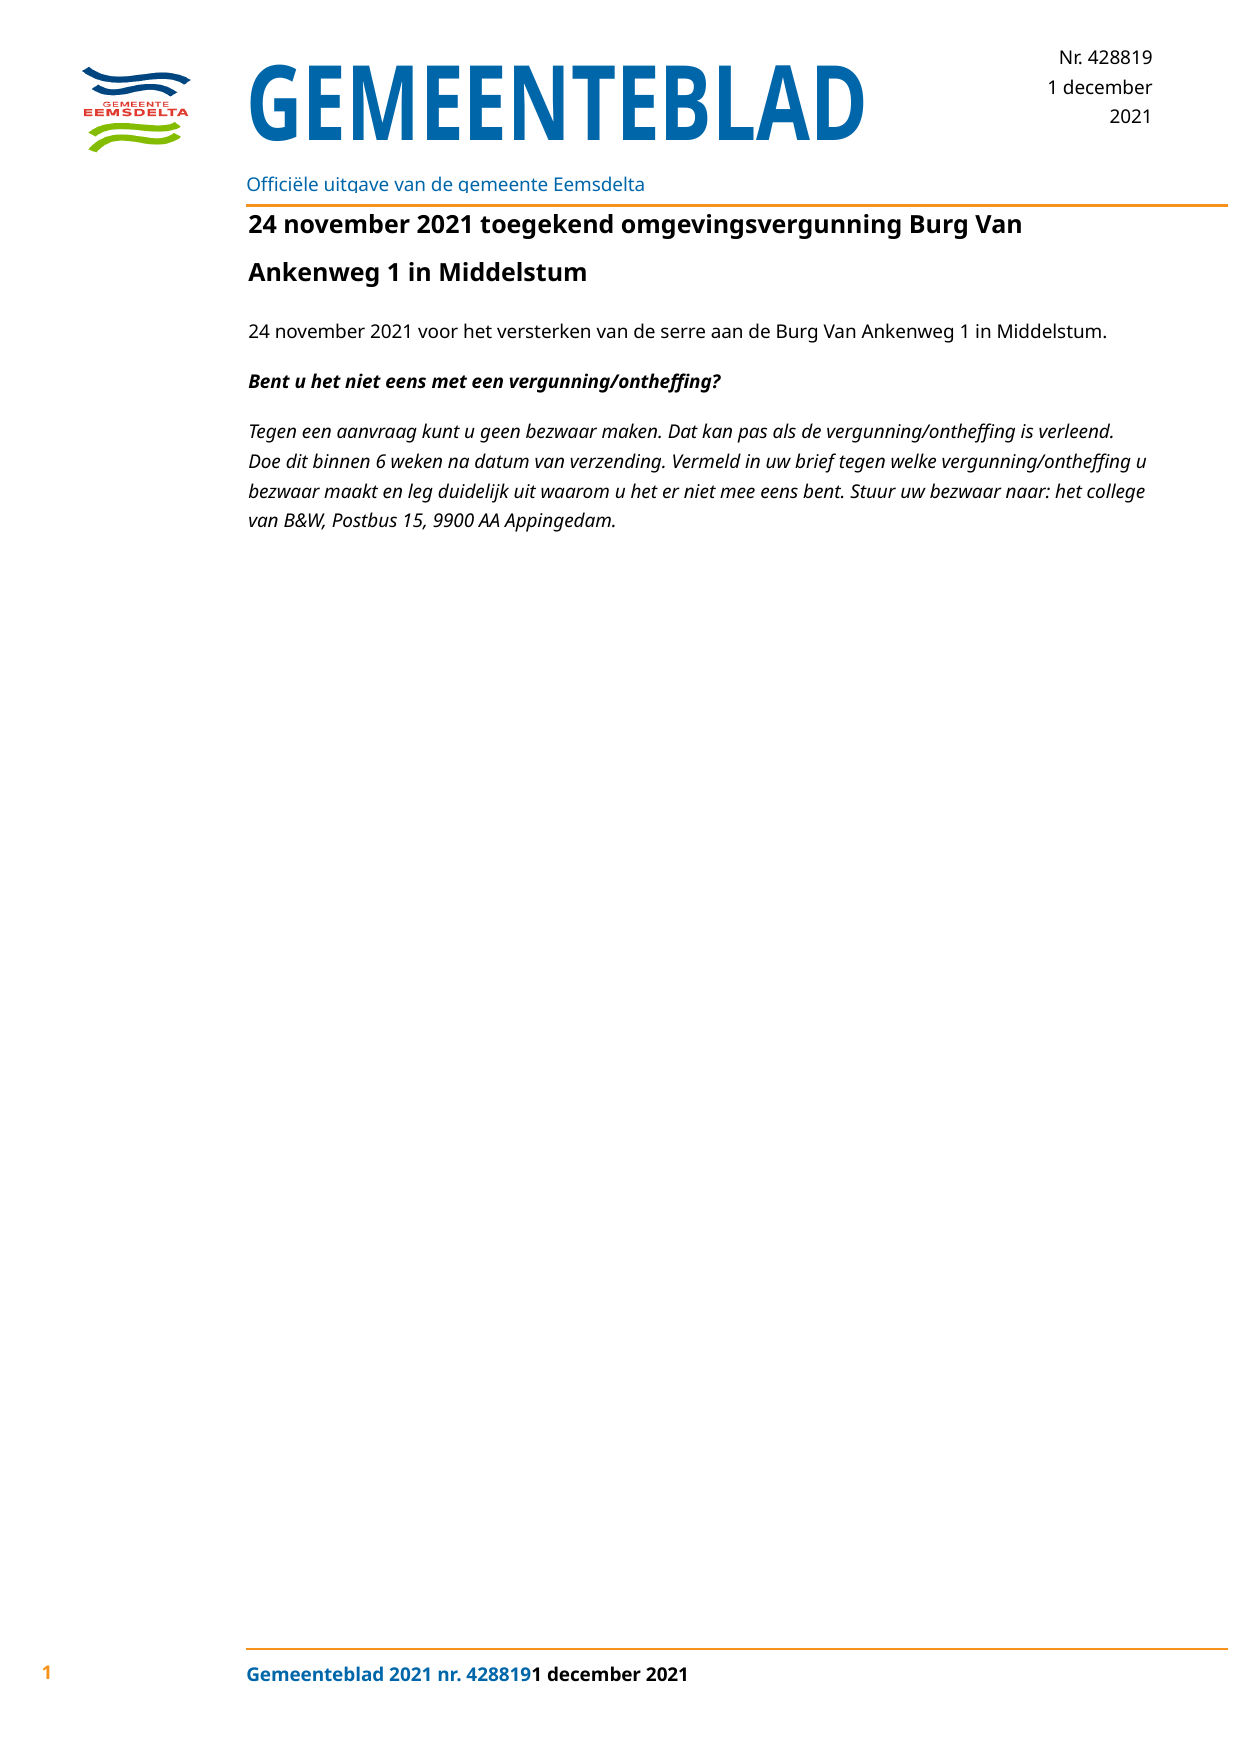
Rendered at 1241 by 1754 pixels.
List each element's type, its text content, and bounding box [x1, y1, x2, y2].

picture [41, 47, 231, 172]
text 24 november 2021 voor het versterken van de serre aan de Burg Van Ankenweg 1 in Middelstum. [248, 318, 1152, 344]
text Tegen een aanvraag kunt u geen bezwaar maken. Dat kan pas als de vergunning/ontheffing is verleend. Doe dit binnen 6 weken na datum van verzending. Vermeld in uw brief tegen welke vergunning/ontheffing u bezwaar maakt en leg duidelijk uit waarom u het er niet mee eens bent. Stuur uw bezwaar naar: het college van B&W, Postbus 15, 9900 AA Appingedam. [248, 419, 1152, 533]
text 24 november 2021 toegekend omgevingsvergunning Burg Van Ankenweg 1 in Middelstum [248, 207, 1152, 288]
text Bent u het niet eens met een vergunning/ontheffing? [248, 368, 1152, 394]
